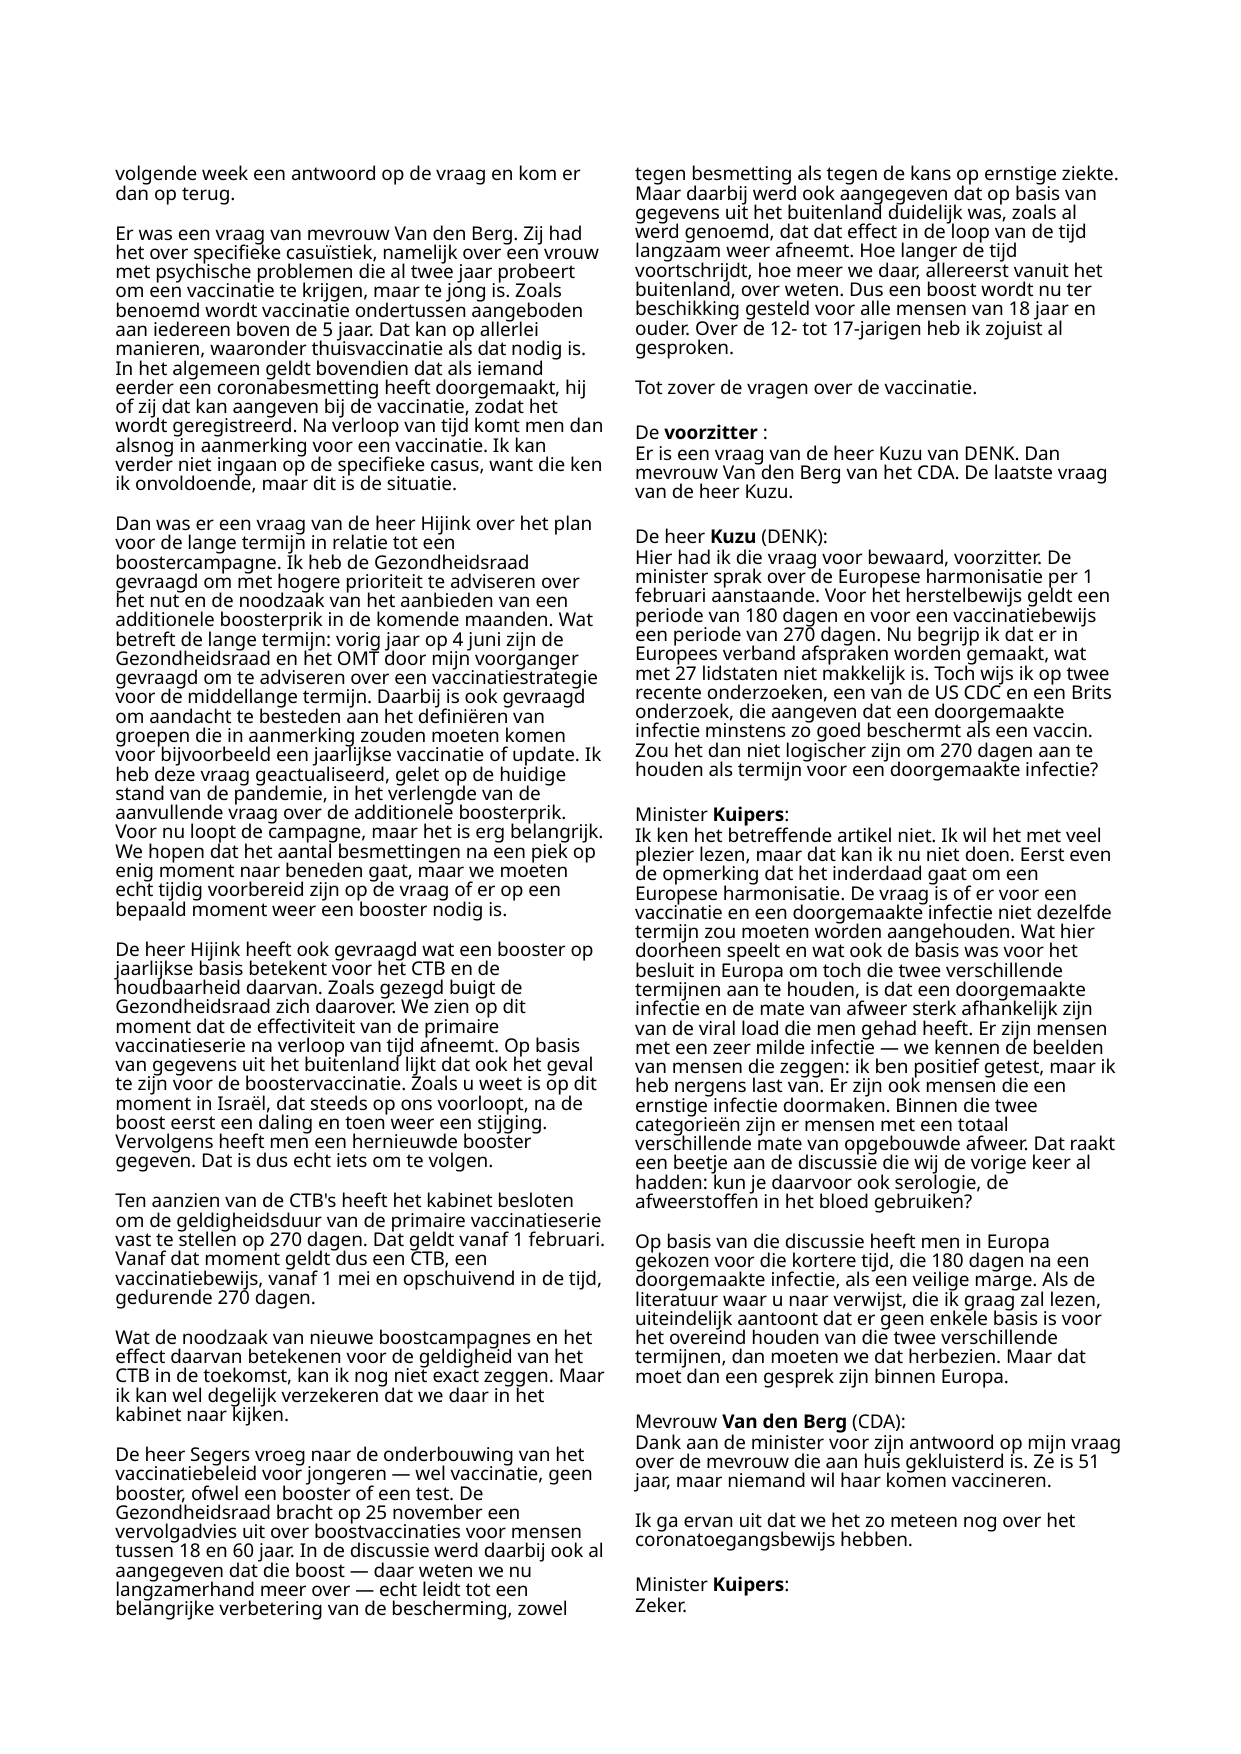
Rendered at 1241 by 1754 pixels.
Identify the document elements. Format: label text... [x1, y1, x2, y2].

text Hier had ik die vraag voor bewaard, voorzitter. De minister sprak over de Europese harmonisatie per 1 februari aanstaande. Voor het herstelbewijs geldt een periode van 180 dagen en voor een vaccinatiebewijs een periode van 270 dagen. Nu begrijp ik dat er in Europees verband afspraken worden gemaakt, wat met 27 lidstaten niet makkelijk is. Toch wijs ik op twee recente onderzoeken, een van de US CDC en een Brits onderzoek, die aangeven dat een doorgemaakte infectie minstens zo goed beschermt als een vaccin. Zou het dan niet logischer zijn om 270 dagen aan te houden als termijn voor een doorgemaakte infectie? [635, 549, 1125, 780]
text tegen besmetting als tegen de kans op ernstige ziekte. Maar daarbij werd ook aangegeven dat op basis van gegevens uit het buitenland duidelijk was, zoals al werd genoemd, dat dat effect in de loop van de tijd langzaam weer afneemt. Hoe langer de tijd voortschrijdt, hoe meer we daar, allereerst vanuit het buitenland, over weten. Dus een boost wordt nu ter beschikking gesteld voor alle mensen van 18 jaar en ouder. Over de 12- tot 17-jarigen heb ik zojuist al gesproken. [635, 165, 1125, 358]
text De heer Hijink heeft ook gevraagd wat een booster op jaarlijkse basis betekent voor het CTB en de houdbaarheid daarvan. Zoals gezegd buigt de Gezondheidsraad zich daarover. We zien op dit moment dat de effectiviteit van de primaire vaccinatieserie na verloop van tijd afneemt. Op basis van gegevens uit het buitenland lijkt dat ook het geval te zijn voor de boostervaccinatie. Zoals u weet is op dit moment in Israël, dat steeds op ons voorloopt, na de boost eerst een daling en toen weer een stijging. Vervolgens heeft men een hernieuwde booster gegeven. Dat is dus echt iets om te volgen. [115, 941, 605, 1172]
text Mevrouw Van den Berg (CDA): [635, 1408, 1125, 1434]
text Er is een vraag van de heer Kuzu van DENK. Dan mevrouw Van den Berg van het CDA. De laatste vraag van de heer Kuzu. [635, 444, 1125, 502]
text Wat de noodzaak van nieuwe boostcampagnes en het effect daarvan betekenen voor de geldigheid van het CTB in de toekomst, kan ik nog niet exact zeggen. Maar ik kan wel degelijk verzekeren dat we daar in het kabinet naar kijken. [115, 1329, 605, 1425]
text volgende week een antwoord op de vraag en kom er dan op terug. [115, 165, 605, 204]
text Zeker. [635, 1597, 1125, 1617]
text Minister Kuipers: [635, 801, 1125, 827]
text Dank aan de minister voor zijn antwoord op mijn vraag over de mevrouw die aan huis gekluisterd is. Ze is 51 jaar, maar niemand wil haar komen vaccineren. [635, 1434, 1125, 1491]
text Er was een vraag van mevrouw Van den Berg. Zij had het over specifieke casuïstiek, namelijk over een vrouw met psychische problemen die al twee jaar probeert om een vaccinatie te krijgen, maar te jong is. Zoals benoemd wordt vaccinatie ondertussen aangeboden aan iedereen boven de 5 jaar. Dat kan op allerlei manieren, waaronder thuisvaccinatie als dat nodig is. In het algemeen geldt bovendien dat als iemand eerder een coronabesmetting heeft doorgemaakt, hij of zij dat kan aangeven bij de vaccinatie, zodat het wordt geregistreerd. Na verloop van tijd komt men dan alsnog in aanmerking voor een vaccinatie. Ik kan verder niet ingaan op de specifieke casus, want die ken ik onvoldoende, maar dit is de situatie. [115, 224, 605, 494]
text De heer Segers vroeg naar de onderbouwing van het vaccinatiebeleid voor jongeren — wel vaccinatie, geen booster, ofwel een booster of een test. De Gezondheidsraad bracht op 25 november een vervolgadvies uit over boostvaccinaties voor mensen tussen 18 en 60 jaar. In de discussie werd daarbij ook al aangegeven dat die boost — daar weten we nu langzamerhand meer over — echt leidt tot een belangrijke verbetering van de bescherming, zowel [115, 1446, 605, 1619]
text Minister Kuipers: [635, 1572, 1125, 1597]
text De voorzitter : [635, 419, 1125, 444]
text Ik ga ervan uit dat we het zo meteen nog over het coronatoegangsbewijs hebben. [635, 1512, 1125, 1551]
text Dan was er een vraag van de heer Hijink over het plan voor de lange termijn in relatie tot een boostercampagne. Ik heb de Gezondheidsraad gevraagd om met hogere prioriteit te adviseren over het nut en de noodzaak van het aanbieden van een additionele boosterprik in de komende maanden. Wat betreft de lange termijn: vorig jaar op 4 juni zijn de Gezondheidsraad en het OMT door mijn voorganger gevraagd om te adviseren over een vaccinatiestrategie voor de middellange termijn. Daarbij is ook gevraagd om aandacht te besteden aan het definiëren van groepen die in aanmerking zouden moeten komen voor bijvoorbeeld een jaarlijkse vaccinatie of update. Ik heb deze vraag geactualiseerd, gelet op de huidige stand van de pandemie, in het verlengde van de aanvullende vraag over de additionele boosterprik. Voor nu loopt de campagne, maar het is erg belangrijk. We hopen dat het aantal besmettingen na een piek op enig moment naar beneden gaat, maar we moeten echt tijdig voorbereid zijn op de vraag of er op een bepaald moment weer een booster nodig is. [115, 515, 605, 920]
text Tot zover de vragen over de vaccinatie. [635, 379, 1125, 398]
text Ten aanzien van de CTB's heeft het kabinet besloten om de geldigheidsduur van de primaire vaccinatieserie vast te stellen op 270 dagen. Dat geldt vanaf 1 februari. Vanaf dat moment geldt dus een CTB, een vaccinatiebewijs, vanaf 1 mei en opschuivend in de tijd, gedurende 270 dagen. [115, 1192, 605, 1308]
text Ik ken het betreffende artikel niet. Ik wil het met veel plezier lezen, maar dat kan ik nu niet doen. Eerst even de opmerking dat het inderdaad gaat om een Europese harmonisatie. De vraag is of er voor een vaccinatie en een doorgemaakte infectie niet dezelfde termijn zou moeten worden aangehouden. Wat hier doorheen speelt en wat ook de basis was voor het besluit in Europa om toch die twee verschillende termijnen aan te houden, is dat een doorgemaakte infectie en de mate van afweer sterk afhankelijk zijn van de viral load die men gehad heeft. Er zijn mensen met een zeer milde infectie — we kennen de beelden van mensen die zeggen: ik ben positief getest, maar ik heb nergens last van. Er zijn ook mensen die een ernstige infectie doormaken. Binnen die twee categorieën zijn er mensen met een totaal verschillende mate van opgebouwde afweer. Dat raakt een beetje aan de discussie die wij de vorige keer al hadden: kun je daarvoor ook serologie, de afweerstoffen in het bloed gebruiken? [635, 827, 1125, 1212]
text Op basis van die discussie heeft men in Europa gekozen voor die kortere tijd, die 180 dagen na een doorgemaakte infectie, als een veilige marge. Als de literatuur waar u naar verwijst, die ik graag zal lezen, uiteindelijk aantoont dat er geen enkele basis is voor het overeind houden van die twee verschillende termijnen, dan moeten we dat herbezien. Maar dat moet dan een gesprek zijn binnen Europa. [635, 1233, 1125, 1387]
text De heer Kuzu (DENK): [635, 523, 1125, 549]
